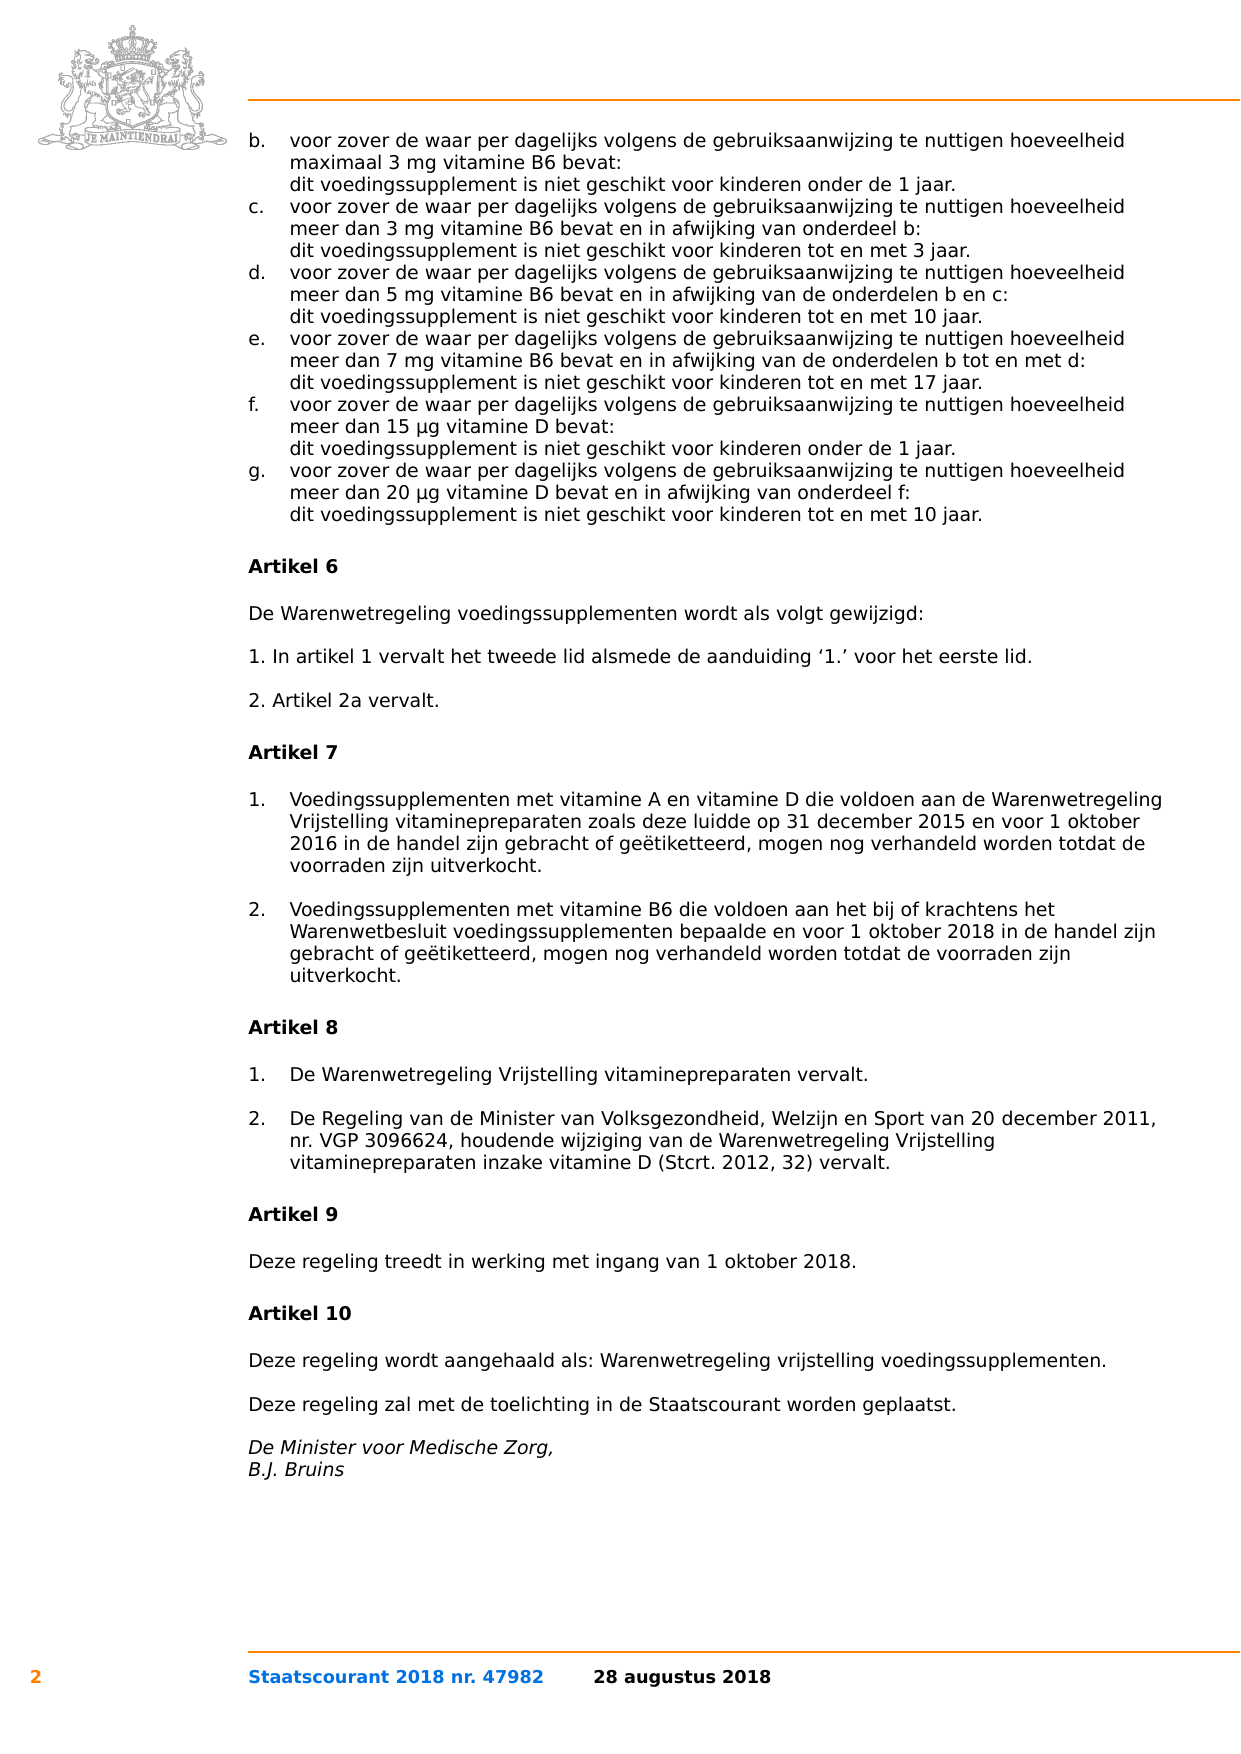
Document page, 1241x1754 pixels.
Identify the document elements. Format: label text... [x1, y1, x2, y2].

text 1. Voedingssupplementen met vitamine A en vitamine D die voldoen aan de Warenwetregeling Vrijstelling vitaminepreparaten zoals deze luidde op 31 december 2015 en voor 1 oktober 2016 in de handel zijn gebracht of geëtiketteerd, mogen nog verhandeld worden totdat de voorraden zijn uitverkocht. [248, 789, 1163, 877]
text De Warenwetregeling voedingssupplementen wordt als volgt gewijzigd: [248, 602, 1163, 624]
text Deze regeling zal met de toelichting in de Staatscourant worden geplaatst. [248, 1393, 1163, 1415]
text dit voedingssupplement is niet geschikt voor kinderen tot en met 3 jaar. [289, 240, 1163, 262]
picture [38, 25, 227, 150]
text 2. De Regeling van de Minister van Volksgezondheid, Welzijn en Sport van 20 december 2011, nr. VGP 3096624, houdende wijziging van de Warenwetregeling Vrijstelling vitaminepreparaten inzake vitamine D (Stcrt. 2012, 32) vervalt. [248, 1108, 1163, 1174]
subtitle Artikel 10 [248, 1303, 1163, 1324]
text g. voor zover de waar per dagelijks volgens de gebruiksaanwijzing te nuttigen hoeveelheid meer dan 20 µg vitamine D bevat en in afwijking van onderdeel f: [248, 459, 1163, 503]
subtitle Artikel 6 [248, 556, 1163, 577]
text Deze regeling wordt aangehaald als: Warenwetregeling vrijstelling voedingssupplementen. [248, 1349, 1163, 1372]
text dit voedingssupplement is niet geschikt voor kinderen onder de 1 jaar. [289, 438, 1163, 459]
text 1. In artikel 1 vervalt het tweede lid alsmede de aanduiding ‘1.’ voor het eerste lid. [248, 646, 1163, 668]
text e. voor zover de waar per dagelijks volgens de gebruiksaanwijzing te nuttigen hoeveelheid meer dan 7 mg vitamine B6 bevat en in afwijking van de onderdelen b tot en met d: [248, 328, 1163, 372]
text 1. De Warenwetregeling Vrijstelling vitaminepreparaten vervalt. [248, 1064, 1163, 1086]
text dit voedingssupplement is niet geschikt voor kinderen tot en met 10 jaar. [289, 306, 1163, 328]
text f. voor zover de waar per dagelijks volgens de gebruiksaanwijzing te nuttigen hoeveelheid meer dan 15 µg vitamine D bevat: [248, 394, 1163, 438]
text dit voedingssupplement is niet geschikt voor kinderen onder de 1 jaar. [289, 174, 1163, 196]
text c. voor zover de waar per dagelijks volgens de gebruiksaanwijzing te nuttigen hoeveelheid meer dan 3 mg vitamine B6 bevat en in afwijking van onderdeel b: [248, 196, 1163, 240]
text dit voedingssupplement is niet geschikt voor kinderen tot en met 17 jaar. [289, 372, 1163, 394]
text 2. Voedingssupplementen met vitamine B6 die voldoen aan het bij of krachtens het Warenwetbesluit voedingssupplementen bepaalde en voor 1 oktober 2018 in de handel zijn gebracht of geëtiketteerd, mogen nog verhandeld worden totdat de voorraden zijn uitverkocht. [248, 899, 1163, 987]
subtitle Artikel 9 [248, 1204, 1163, 1226]
text d. voor zover de waar per dagelijks volgens de gebruiksaanwijzing te nuttigen hoeveelheid meer dan 5 mg vitamine B6 bevat en in afwijking van de onderdelen b en c: [248, 262, 1163, 306]
text 2. Artikel 2a vervalt. [248, 690, 1163, 712]
subtitle Artikel 7 [248, 742, 1163, 764]
text Deze regeling treedt in werking met ingang van 1 oktober 2018. [248, 1251, 1163, 1273]
text De Minister voor Medische Zorg, B.J. Bruins [248, 1437, 1163, 1481]
subtitle Artikel 8 [248, 1017, 1163, 1039]
text b. voor zover de waar per dagelijks volgens de gebruiksaanwijzing te nuttigen hoeveelheid maximaal 3 mg vitamine B6 bevat: [248, 130, 1163, 174]
text dit voedingssupplement is niet geschikt voor kinderen tot en met 10 jaar. [289, 503, 1163, 526]
